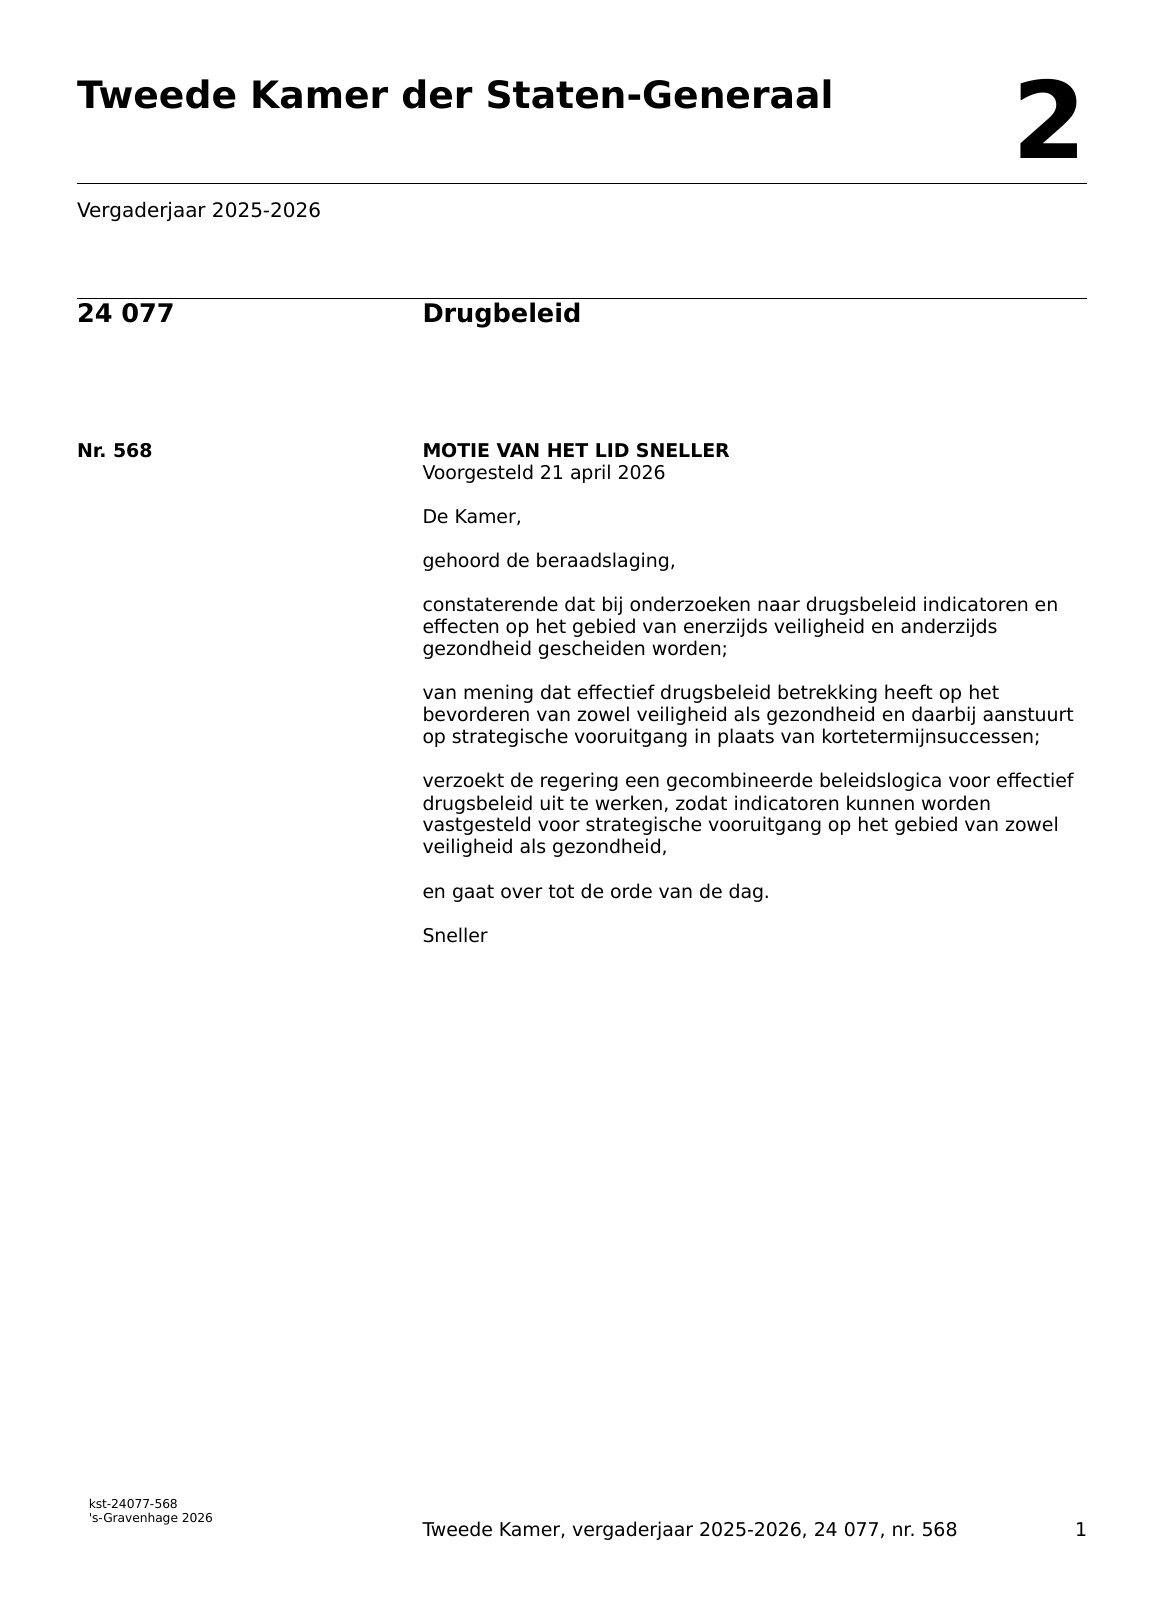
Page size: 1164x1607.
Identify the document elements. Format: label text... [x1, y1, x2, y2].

text verzoekt de regering een gecombineerde beleidslogica voor effectief drugsbeleid uit te werken, zodat indicatoren kunnen worden vastgesteld voor strategische vooruitgang op het gebied van zowel veiligheid als gezondheid, [422, 770, 1087, 858]
table_header 2 [886, 59, 1087, 183]
text 's-Gravenhage 2026 [88, 1511, 323, 1525]
table_cell Vergaderjaar 2025-2026 [77, 184, 1087, 298]
subtitle 24 077 Drugbeleid [77, 299, 1087, 329]
text Voorgesteld 21 april 2026 [422, 462, 1087, 484]
text constaterende dat bij onderzoeken naar drugsbeleid indicatoren en effecten op het gebied van enerzijds veiligheid en anderzijds gezondheid gescheiden worden; [422, 594, 1087, 660]
text van mening dat effectief drugsbeleid betrekking heeft op het bevorderen van zowel veiligheid als gezondheid en daarbij aanstuurt op strategische vooruitgang in plaats van kortetermijnsuccessen; [422, 682, 1087, 748]
text De Kamer, [422, 506, 1087, 528]
subtitle Nr. 568 MOTIE VAN HET LID SNELLER [77, 440, 1087, 462]
text Sneller [422, 925, 1087, 947]
table_header Tweede Kamer der Staten-Generaal [77, 59, 886, 183]
text en gaat over tot de orde van de dag. [422, 881, 1087, 902]
text kst-24077-568 [88, 1497, 323, 1511]
text gehoord de beraadslaging, [422, 550, 1087, 572]
